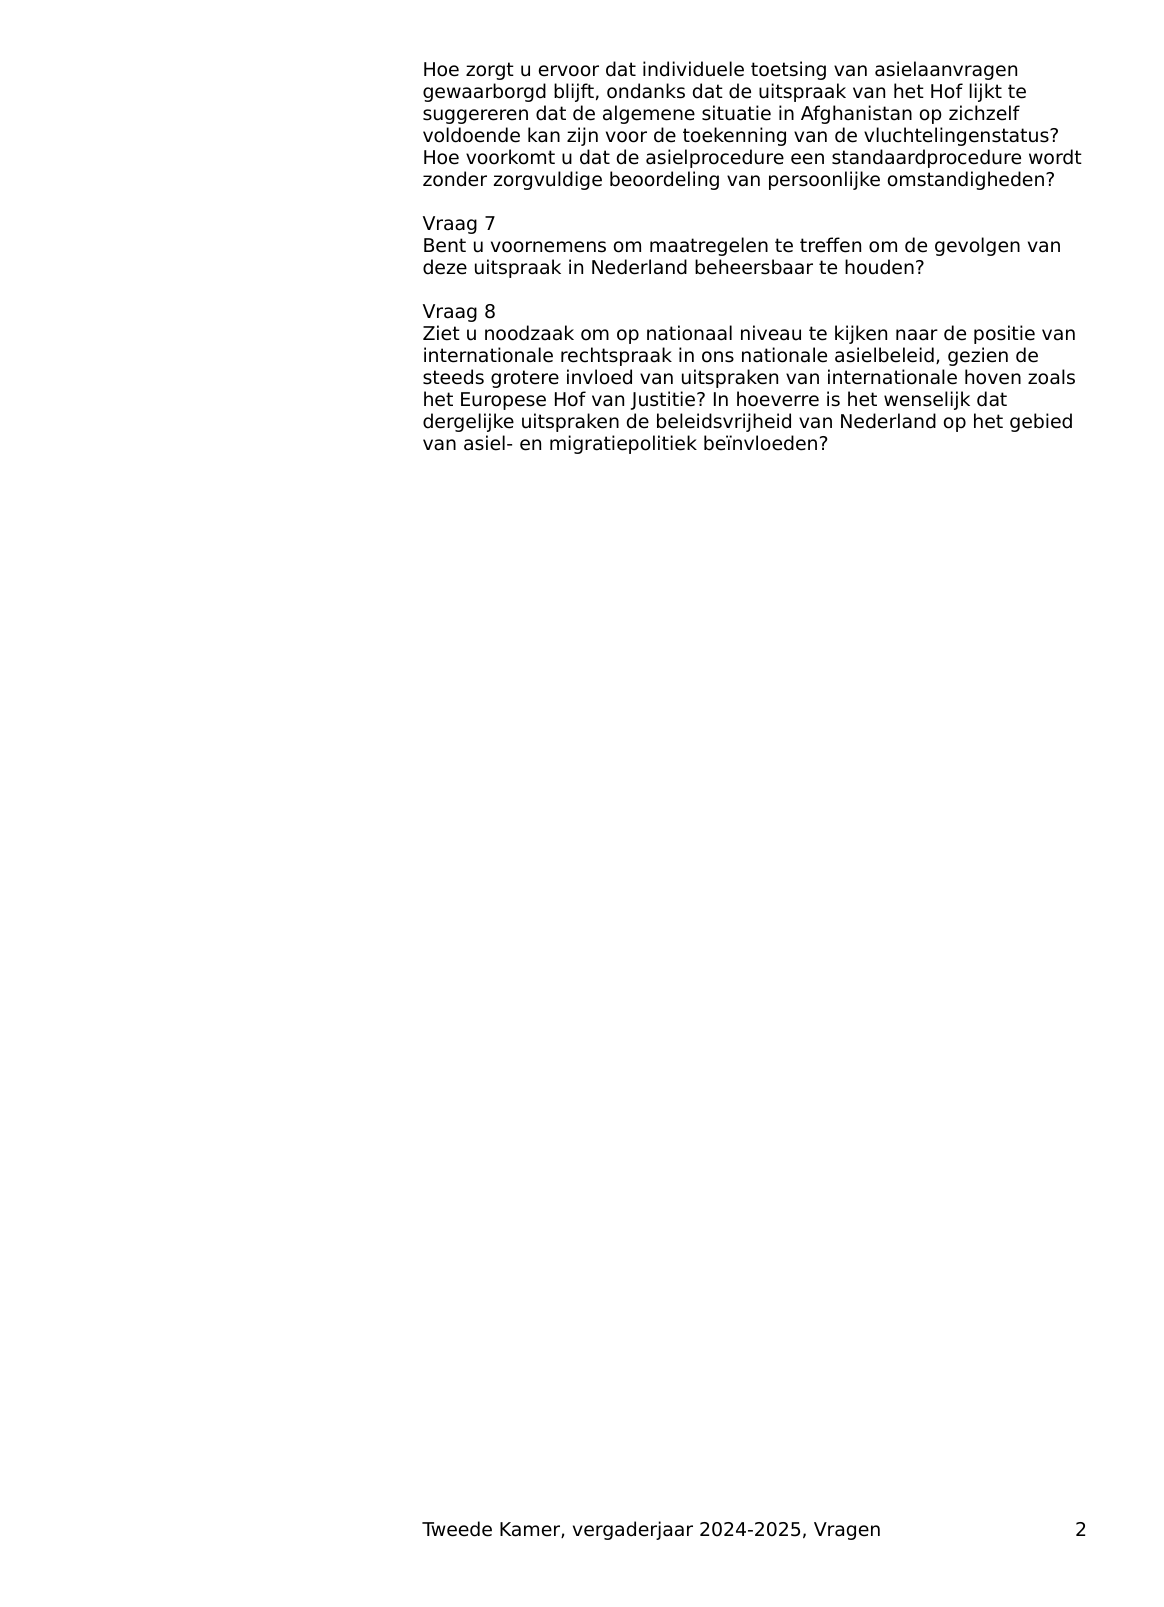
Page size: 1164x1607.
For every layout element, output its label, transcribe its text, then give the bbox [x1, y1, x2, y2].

text Bent u voornemens om maatregelen te treffen om de gevolgen van deze uitspraak in Nederland beheersbaar te houden? [422, 235, 1087, 279]
text Ziet u noodzaak om op nationaal niveau te kijken naar de positie van internationale rechtspraak in ons nationale asielbeleid, gezien de steeds grotere invloed van uitspraken van internationale hoven zoals het Europese Hof van Justitie? In hoeverre is het wenselijk dat dergelijke uitspraken de beleidsvrijheid van Nederland op het gebied van asiel- en migratiepolitiek beïnvloeden? [422, 323, 1087, 455]
text Vraag 8 [422, 301, 1087, 323]
text Vraag 7 [422, 213, 1087, 235]
text Hoe zorgt u ervoor dat individuele toetsing van asielaanvragen gewaarborgd blijft, ondanks dat de uitspraak van het Hof lijkt te suggereren dat de algemene situatie in Afghanistan op zichzelf voldoende kan zijn voor de toekenning van de vluchtelingenstatus? Hoe voorkomt u dat de asielprocedure een standaardprocedure wordt zonder zorgvuldige beoordeling van persoonlijke omstandigheden? [422, 59, 1087, 191]
